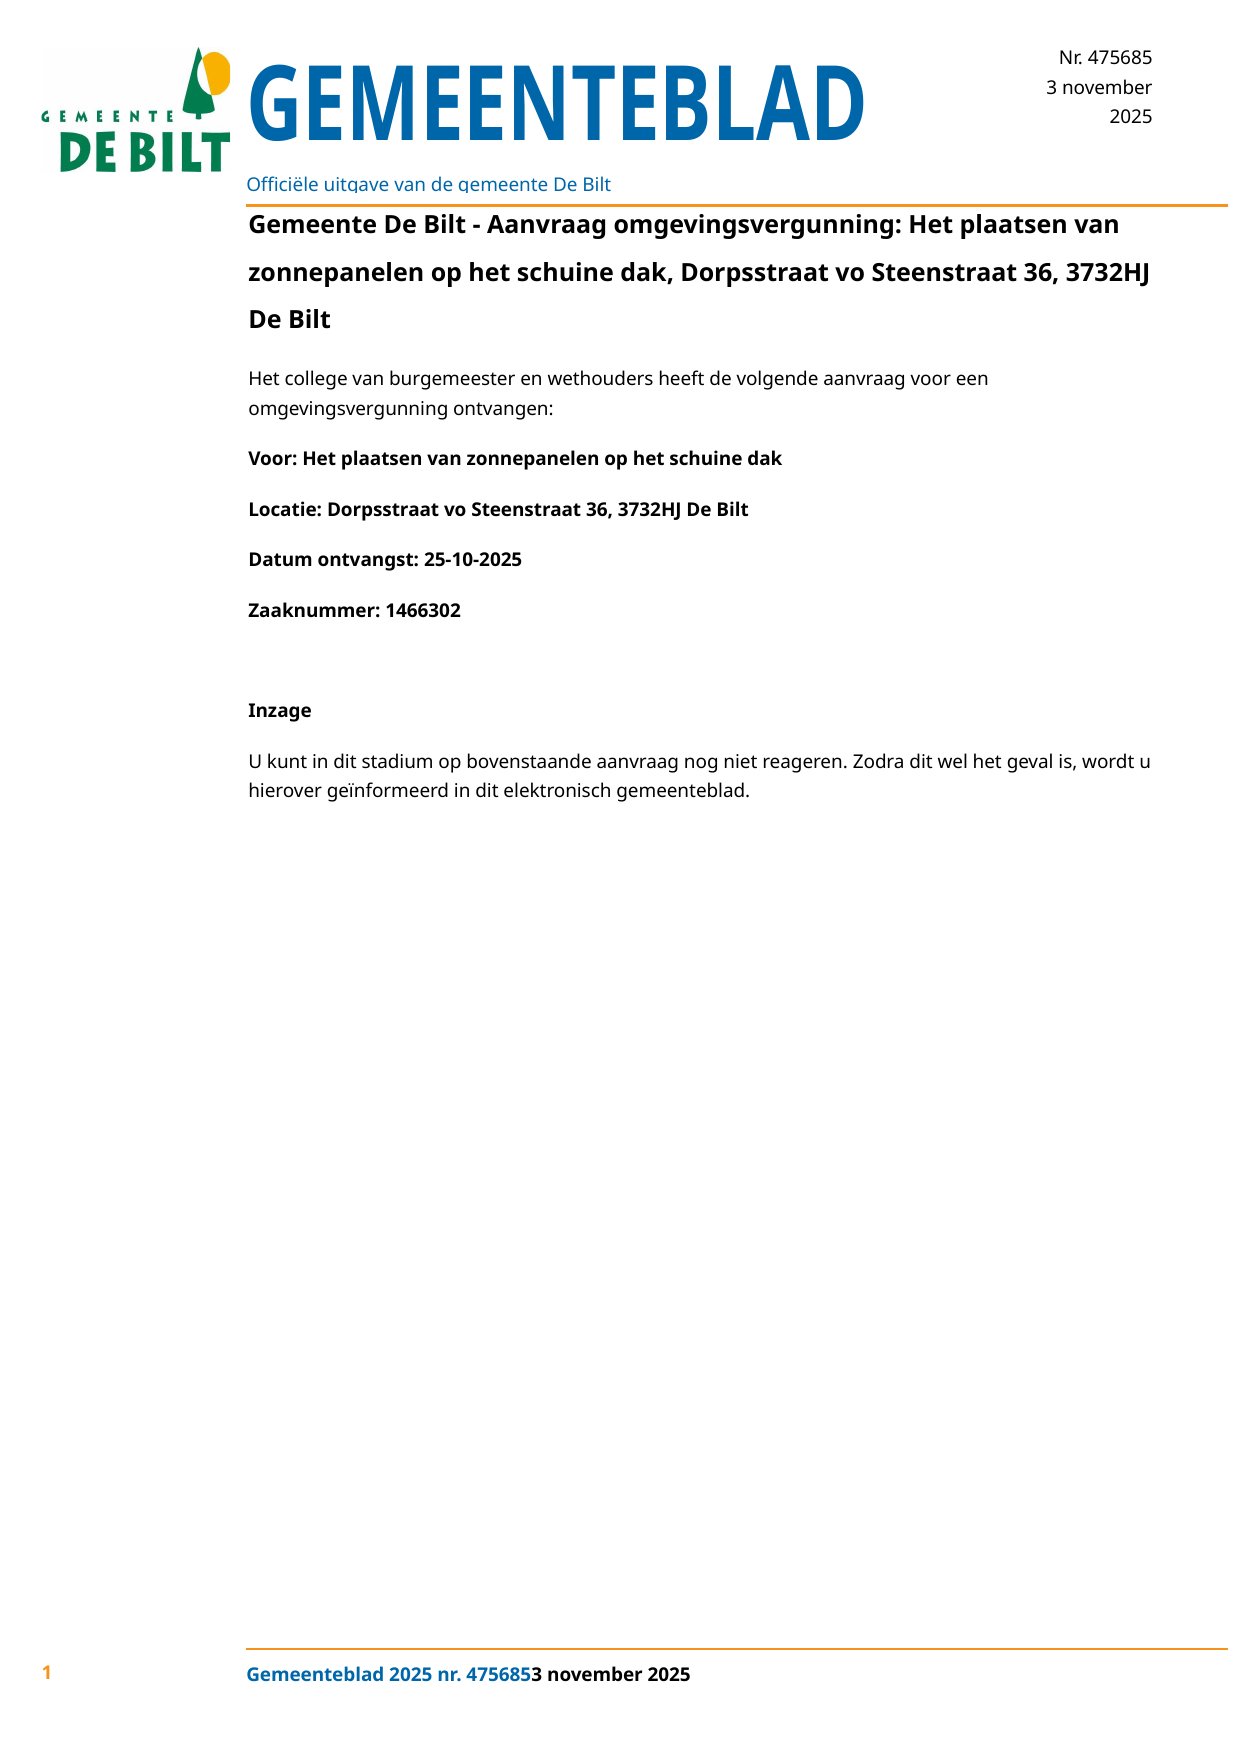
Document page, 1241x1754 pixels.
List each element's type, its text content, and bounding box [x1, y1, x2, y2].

text U kunt in dit stadium op bovenstaande aanvraag nog niet reageren. Zodra dit wel het geval is, wordt u hierover geïnformeerd in dit elektronisch gemeenteblad. [248, 748, 1152, 803]
text Locatie: Dorpsstraat vo Steenstraat 36, 3732HJ De Bilt [248, 496, 1152, 522]
text Datum ontvangst: 25-10-2025 [248, 546, 1152, 572]
text Zaaknummer: 1466302 [248, 597, 1152, 622]
picture [41, 47, 231, 172]
text Het college van burgemeester en wethouders heeft de volgende aanvraag voor een omgevingsvergunning ontvangen: [248, 366, 1152, 421]
text Inzage [248, 698, 1152, 723]
text Gemeente De Bilt - Aanvraag omgevingsvergunning: Het plaatsen van zonnepanelen op het schuine dak, Dorpsstraat vo Steenstraat 36, 3732HJ De Bilt [248, 207, 1152, 336]
text Voor: Het plaatsen van zonnepanelen op het schuine dak [248, 446, 1152, 471]
